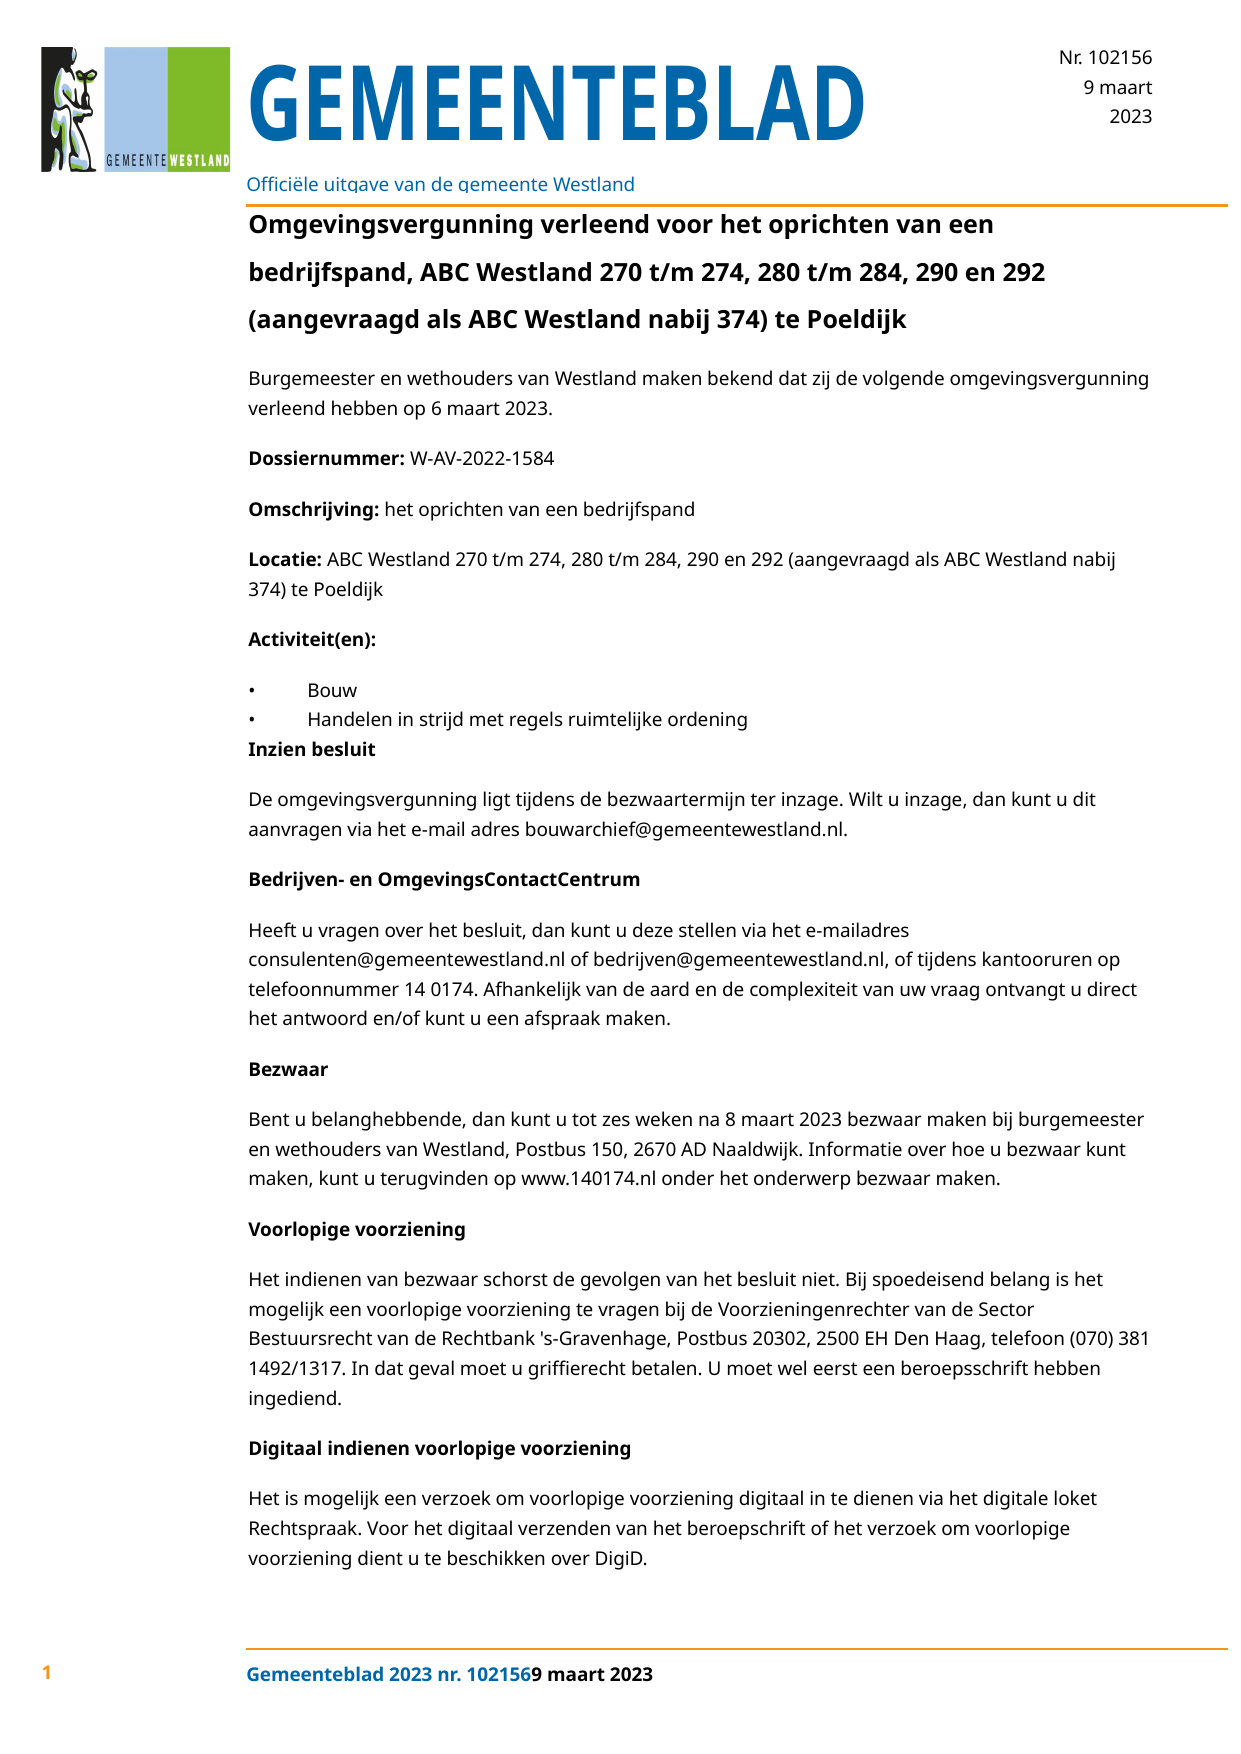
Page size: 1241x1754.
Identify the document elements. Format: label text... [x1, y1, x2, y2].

text Digitaal indienen voorlopige voorziening [248, 1435, 1152, 1461]
list Bouw [248, 677, 1152, 702]
text Burgemeester en wethouders van Westland maken bekend dat zij de volgende omgevingsvergunning verleend hebben op 6 maart 2023. [248, 366, 1152, 421]
text Inzien besluit [248, 736, 1152, 762]
picture [41, 47, 231, 172]
text Bent u belanghebbende, dan kunt u tot zes weken na 8 maart 2023 bezwaar maken bij burgemeester en wethouders van Westland, Postbus 150, 2670 AD Naaldwijk. Informatie over hoe u bezwaar kunt maken, kunt u terugvinden op www.140174.nl onder het onderwerp bezwaar maken. [248, 1106, 1152, 1191]
text Dossiernummer: W-AV-2022-1584 [248, 446, 1152, 471]
text Activiteit(en): [248, 626, 1152, 652]
text Bezwaar [248, 1056, 1152, 1082]
text De omgevingsvergunning ligt tijdens de bezwaartermijn ter inzage. Wilt u inzage, dan kunt u dit aanvragen via het e-mail adres bouwarchief@gemeentewestland.nl. [248, 786, 1152, 842]
text Heeft u vragen over het besluit, dan kunt u deze stellen via het e-mailadres consulenten@gemeentewestland.nl of bedrijven@gemeentewestland.nl, of tijdens kantooruren op telefoonnummer 14 0174. Afhankelijk van de aard en de complexiteit van uw vraag ontvangt u direct het antwoord en/of kunt u een afspraak maken. [248, 917, 1152, 1031]
text Locatie: ABC Westland 270 t/m 274, 280 t/m 284, 290 en 292 (aangevraagd als ABC Westland nabij 374) te Poeldijk [248, 546, 1152, 602]
list Handelen in strijd met regels ruimtelijke ordening [248, 706, 1152, 732]
text Bedrijven- en OmgevingsContactCentrum [248, 866, 1152, 892]
text Voorlopige voorziening [248, 1216, 1152, 1242]
text Het indienen van bezwaar schorst de gevolgen van het besluit niet. Bij spoedeisend belang is het mogelijk een voorlopige voorziening te vragen bij de Voorzieningenrechter van de Sector Bestuursrecht van de Rechtbank 's-Gravenhage, Postbus 20302, 2500 EH Den Haag, telefoon (070) 381 1492/1317. In dat geval moet u griffierecht betalen. U moet wel eerst een beroepsschrift hebben ingediend. [248, 1266, 1152, 1410]
text Omschrijving: het oprichten van een bedrijfspand [248, 496, 1152, 522]
text Het is mogelijk een verzoek om voorlopige voorziening digitaal in te dienen via het digitale loket Rechtspraak. Voor het digitaal verzenden van het beroepschrift of het verzoek om voorlopige voorziening dient u te beschikken over DigiD. [248, 1486, 1152, 1570]
text Omgevingsvergunning verleend voor het oprichten van een bedrijfspand, ABC Westland 270 t/m 274, 280 t/m 284, 290 en 292 (aangevraagd als ABC Westland nabij 374) te Poeldijk [248, 207, 1152, 336]
